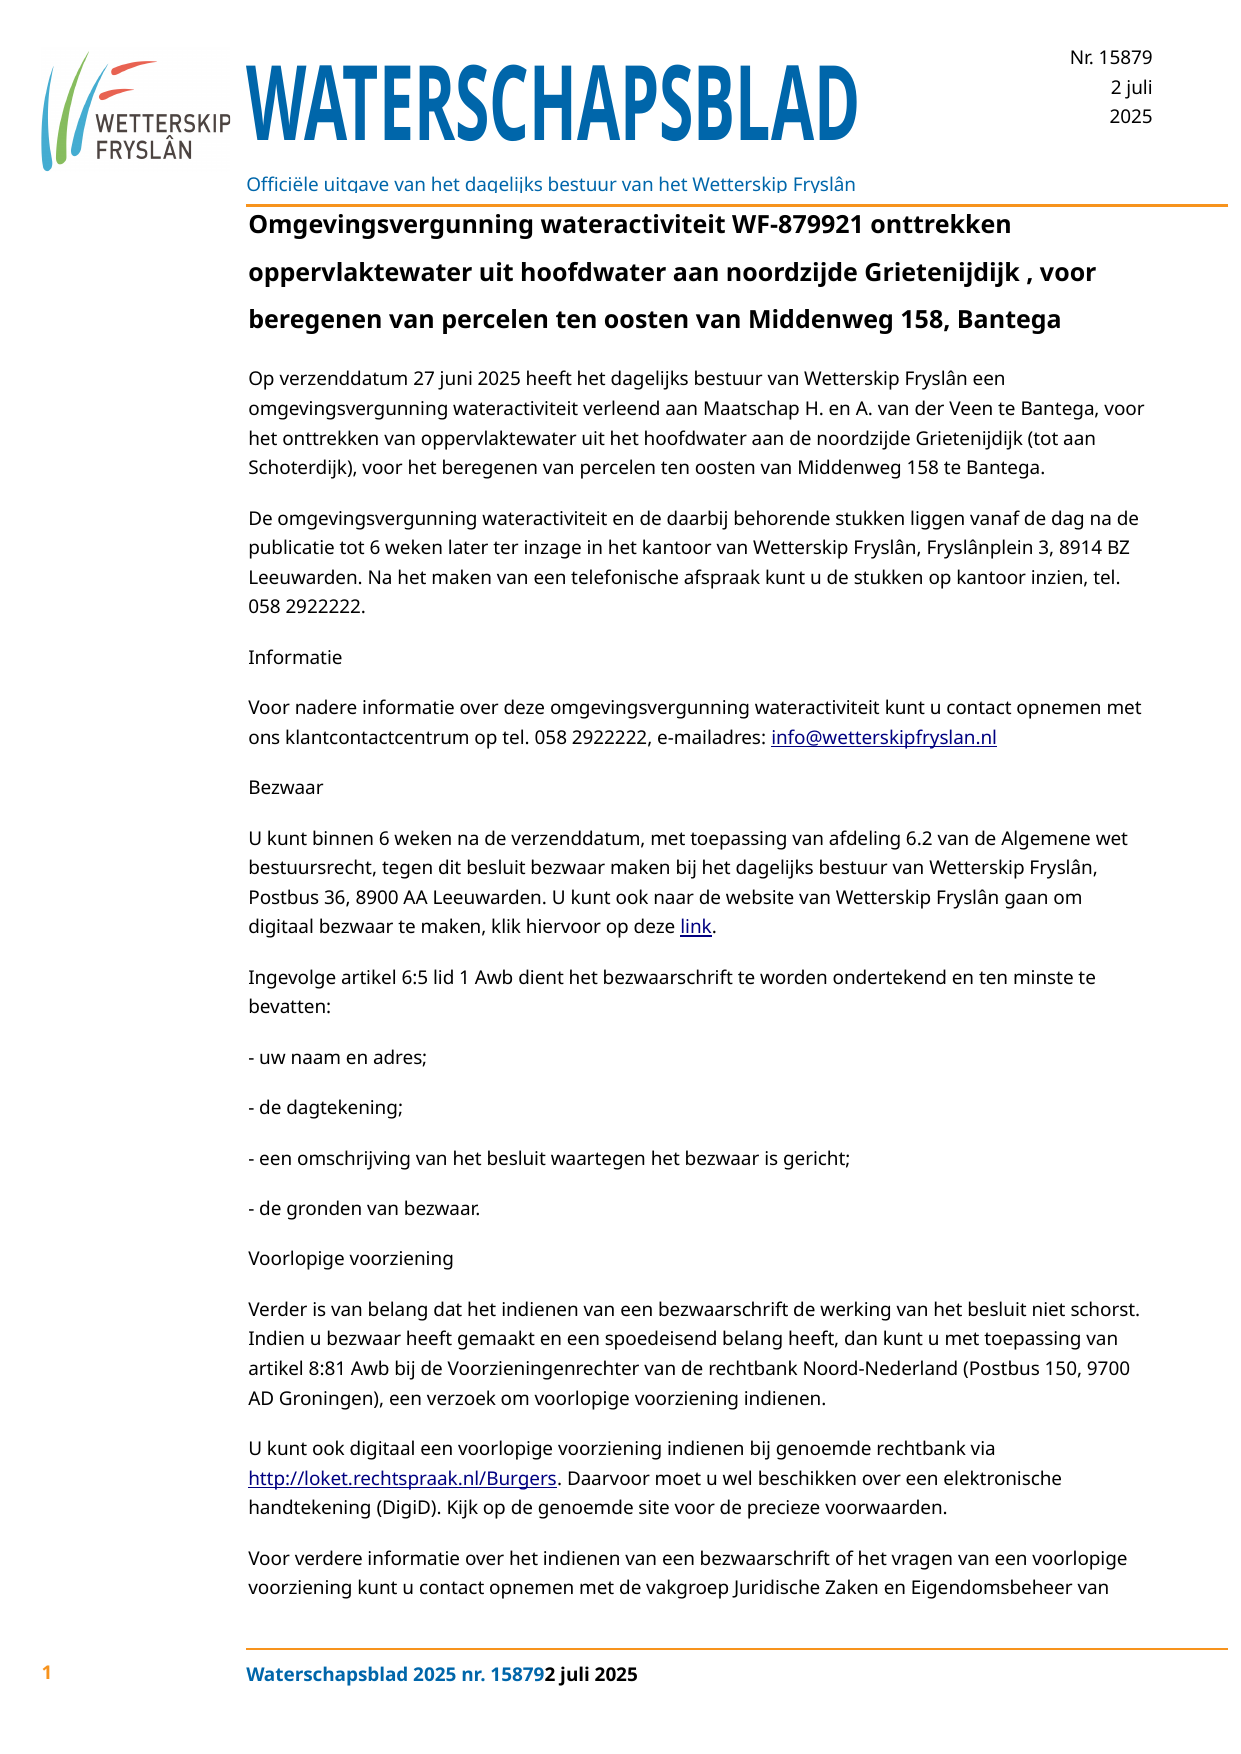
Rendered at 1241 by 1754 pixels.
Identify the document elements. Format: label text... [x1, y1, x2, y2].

text - uw naam en adres; [248, 1044, 1152, 1069]
text U kunt binnen 6 weken na de verzenddatum, met toepassing van afdeling 6.2 van de Algemene wet bestuursrecht, tegen dit besluit bezwaar maken bij het dagelijks bestuur van Wetterskip Fryslân, Postbus 36, 8900 AA Leeuwarden. U kunt ook naar de website van Wetterskip Fryslân gaan om digitaal bezwaar te maken, klik hiervoor op deze link. [248, 825, 1152, 939]
text Informatie [248, 644, 1152, 669]
text Bezwaar [248, 774, 1152, 800]
picture [41, 47, 231, 172]
text - de gronden van bezwaar. [248, 1195, 1152, 1221]
text - een omschrijving van het besluit waartegen het bezwaar is gericht; [248, 1145, 1152, 1170]
text Voor verdere informatie over het indienen van een bezwaarschrift of het vragen van een voorlopige voorziening kunt u contact opnemen met de vakgroep Juridische Zaken en Eigendomsbeheer van [248, 1545, 1152, 1600]
text Verder is van belang dat het indienen van een bezwaarschrift de werking van het besluit niet schorst. Indien u bezwaar heeft gemaakt en een spoedeisend belang heeft, dan kunt u met toepassing van artikel 8:81 Awb bij de Voorzieningenrechter van de rechtbank Noord-Nederland (Postbus 150, 9700 AD Groningen), een verzoek om voorlopige voorziening indienen. [248, 1296, 1152, 1410]
text Voor nadere informatie over deze omgevingsvergunning wateractiviteit kunt u contact opnemen met ons klantcontactcentrum op tel. 058 2922222, e-mailadres: info@wetterskipfryslan.nl [248, 694, 1152, 749]
text Omgevingsvergunning wateractiviteit WF-879921 onttrekken oppervlaktewater uit hoofdwater aan noordzijde Grietenijdijk , voor beregenen van percelen ten oosten van Middenweg 158, Bantega [248, 207, 1152, 336]
text De omgevingsvergunning wateractiviteit en de daarbij behorende stukken liggen vanaf de dag na de publicatie tot 6 weken later ter inzage in het kantoor van Wetterskip Fryslân, Fryslânplein 3, 8914 BZ Leeuwarden. Na het maken van een telefonische afspraak kunt u de stukken op kantoor inzien, tel. 058 2922222. [248, 505, 1152, 619]
text U kunt ook digitaal een voorlopige voorziening indienen bij genoemde rechtbank via http://loket.rechtspraak.nl/Burgers. Daarvoor moet u wel beschikken over een elektronische handtekening (DigiD). Kijk op de genoemde site voor de precieze voorwaarden. [248, 1435, 1152, 1520]
text Op verzenddatum 27 juni 2025 heeft het dagelijks bestuur van Wetterskip Fryslân een omgevingsvergunning wateractiviteit verleend aan Maatschap H. en A. van der Veen te Bantega, voor het onttrekken van oppervlaktewater uit het hoofdwater aan de noordzijde Grietenijdijk (tot aan Schoterdijk), voor het beregenen van percelen ten oosten van Middenweg 158 te Bantega. [248, 366, 1152, 480]
text Ingevolge artikel 6:5 lid 1 Awb dient het bezwaarschrift te worden ondertekend en ten minste te bevatten: [248, 964, 1152, 1019]
text Voorlopige voorziening [248, 1246, 1152, 1271]
text - de dagtekening; [248, 1094, 1152, 1120]
